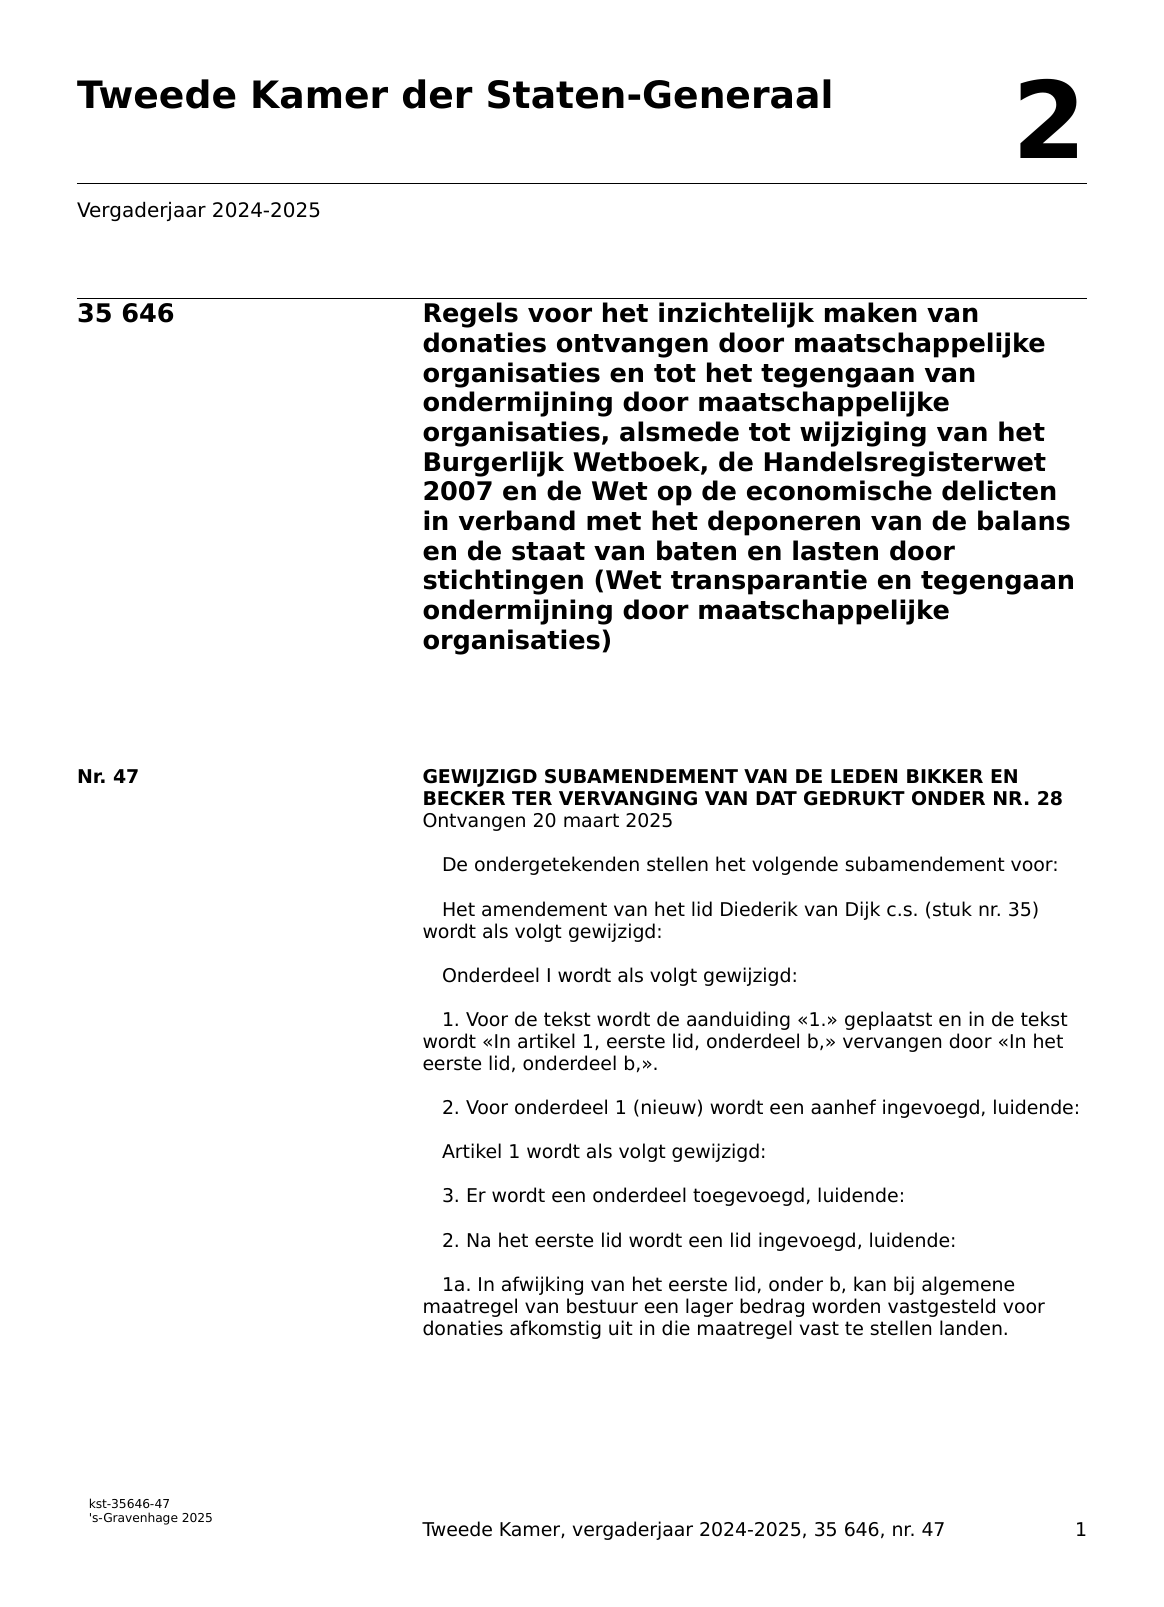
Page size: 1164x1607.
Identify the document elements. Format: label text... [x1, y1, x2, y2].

text 's-Gravenhage 2025 [88, 1511, 323, 1525]
text kst-35646-47 [88, 1497, 323, 1511]
text 2. Voor onderdeel 1 (nieuw) wordt een aanhef ingevoegd, luidende: [422, 1097, 1087, 1119]
subtitle 35 646 Regels voor het inzichtelijk maken van donaties ontvangen door maatschappelijke organisaties en tot het tegengaan van ondermijning door maatschappelijke organisaties, alsmede tot wijziging van het Burgerlijk Wetboek, de Handelsregisterwet 2007 en de Wet op de economische delicten in verband met het deponeren van de balans en de staat van baten en lasten door stichtingen (Wet transparantie en tegengaan ondermijning door maatschappelijke organisaties) [77, 299, 1087, 655]
text Het amendement van het lid Diederik van Dijk c.s. (stuk nr. 35) wordt als volgt gewijzigd: [422, 898, 1087, 942]
text 1a. In afwijking van het eerste lid, onder b, kan bij algemene maatregel van bestuur een lager bedrag worden vastgesteld voor donaties afkomstig uit in die maatregel vast te stellen landen. [422, 1274, 1087, 1339]
text Onderdeel I wordt als volgt gewijzigd: [422, 965, 1087, 987]
table_cell Vergaderjaar 2024-2025 [77, 184, 1087, 298]
text 3. Er wordt een onderdeel toegevoegd, luidende: [422, 1185, 1087, 1207]
text Artikel 1 wordt als volgt gewijzigd: [422, 1141, 1087, 1163]
text 2. Na het eerste lid wordt een lid ingevoegd, luidende: [422, 1229, 1087, 1251]
subtitle Nr. 47 GEWIJZIGD SUBAMENDEMENT VAN DE LEDEN BIKKER EN BECKER TER VERVANGING VAN DAT GEDRUKT ONDER NR. 28 [77, 766, 1087, 810]
text Ontvangen 20 maart 2025 [422, 810, 1087, 832]
text 1. Voor de tekst wordt de aanduiding «1.» geplaatst en in de tekst wordt «In artikel 1, eerste lid, onderdeel b,» vervangen door «In het eerste lid, onderdeel b,». [422, 1009, 1087, 1075]
text De ondergetekenden stellen het volgende subamendement voor: [422, 854, 1087, 876]
table_header 2 [886, 59, 1087, 183]
table_header Tweede Kamer der Staten-Generaal [77, 59, 886, 183]
